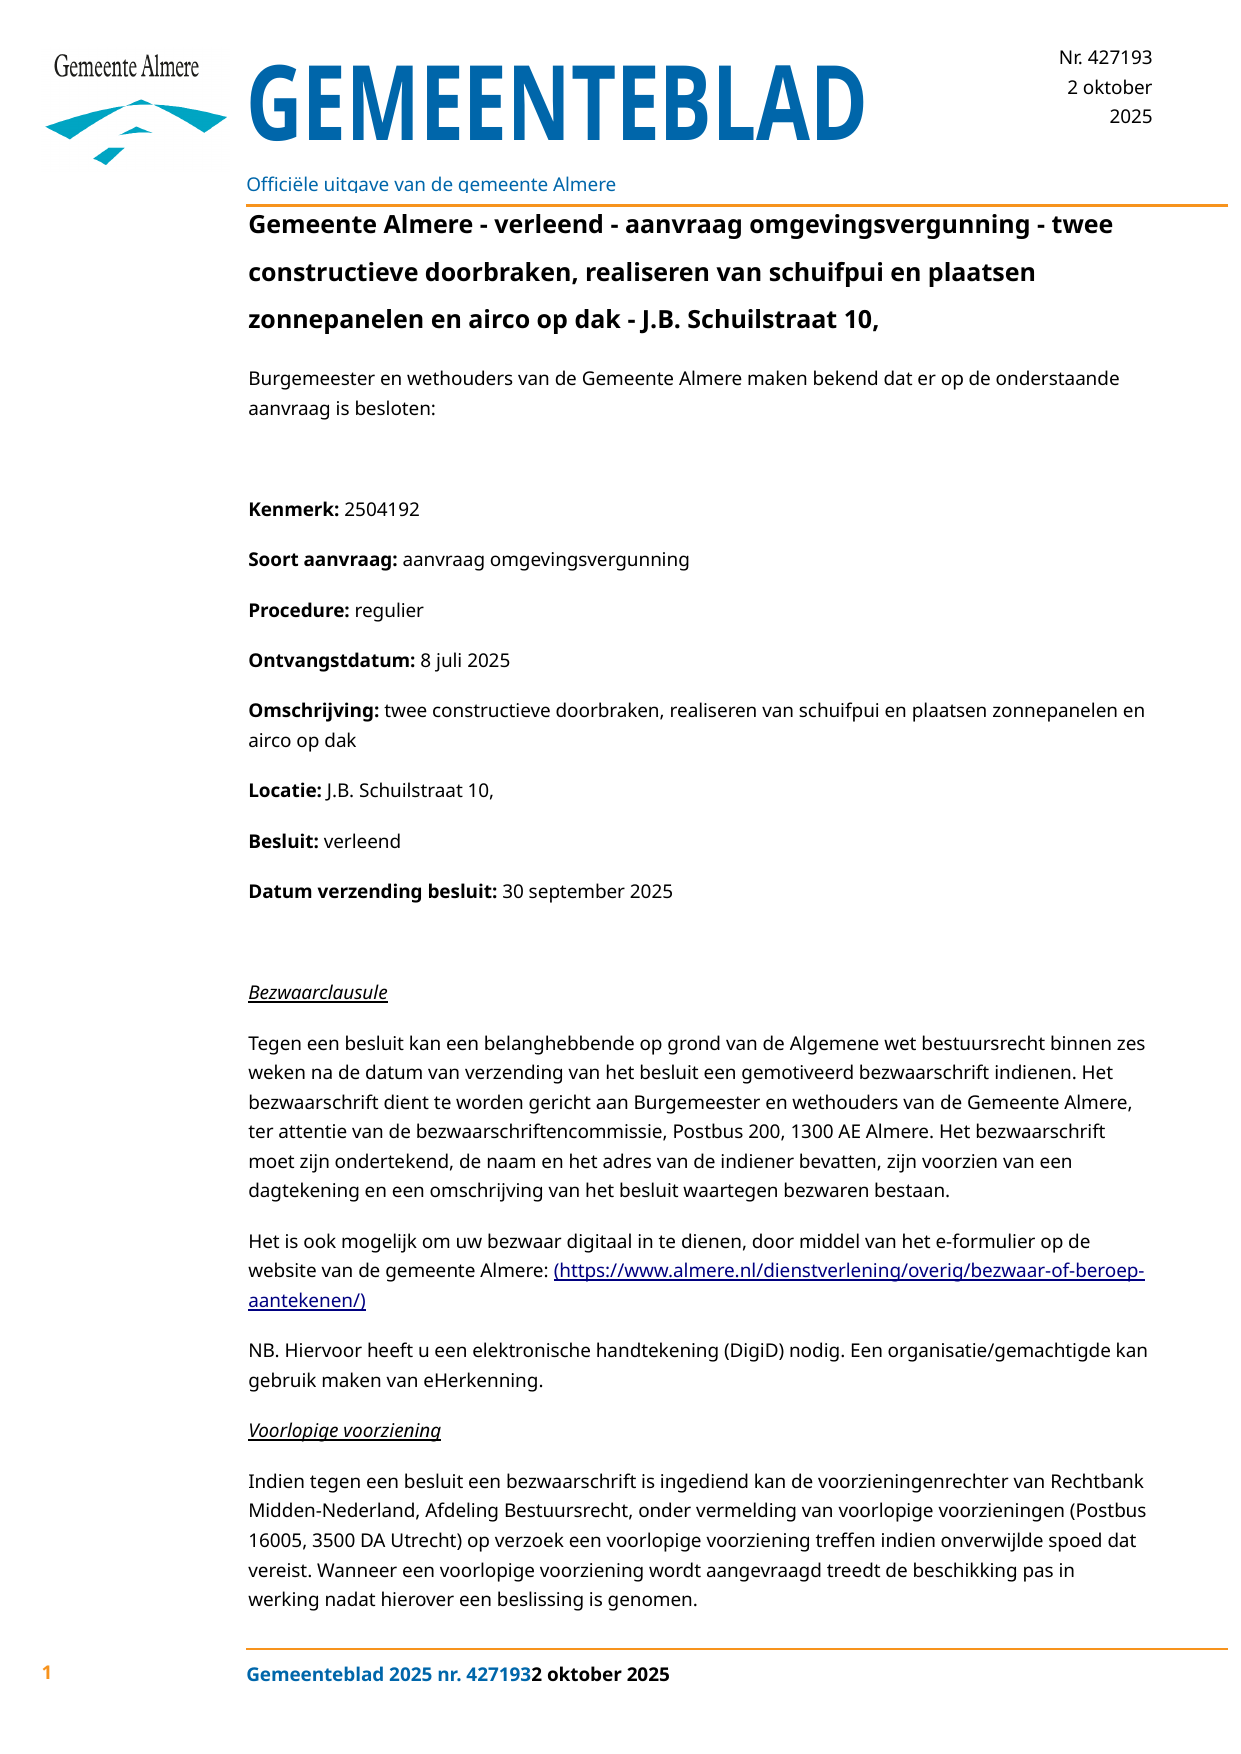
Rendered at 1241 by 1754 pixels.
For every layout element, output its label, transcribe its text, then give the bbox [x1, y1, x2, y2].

picture [41, 47, 231, 172]
text Burgemeester en wethouders van de Gemeente Almere maken bekend dat er op de onderstaande aanvraag is besloten: [248, 366, 1152, 421]
text Locatie: J.B. Schuilstraat 10, [248, 778, 1152, 803]
text Omschrijving: twee constructieve doorbraken, realiseren van schuifpui en plaatsen zonnepanelen en airco op dak [248, 698, 1152, 753]
text Indien tegen een besluit een bezwaarschrift is ingediend kan de voorzieningenrechter van Rechtbank Midden-Nederland, Afdeling Bestuursrecht, onder vermelding van voorlopige voorzieningen (Postbus 16005, 3500 DA Utrecht) op verzoek een voorlopige voorziening treffen indien onverwijlde spoed dat vereist. Wanneer een voorlopige voorziening wordt aangevraagd treedt de beschikking pas in werking nadat hierover een beslissing is genomen. [248, 1468, 1152, 1612]
text Besluit: verleend [248, 828, 1152, 854]
text Tegen een besluit kan een belanghebbende op grond van de Algemene wet bestuursrecht binnen zes weken na de datum van verzending van het besluit een gemotiveerd bezwaarschrift indienen. Het bezwaarschrift dient te worden gericht aan Burgemeester en wethouders van de Gemeente Almere, ter attentie van de bezwaarschriftencommissie, Postbus 200, 1300 AE Almere. Het bezwaarschrift moet zijn ondertekend, de naam en het adres van de indiener bevatten, zijn voorzien van een dagtekening en een omschrijving van het besluit waartegen bezwaren bestaan. [248, 1030, 1152, 1203]
text NB. Hiervoor heeft u een elektronische handtekening (DigiD) nodig. Een organisatie/gemachtigde kan gebruik maken van eHerkenning. [248, 1338, 1152, 1393]
text Datum verzending besluit: 30 september 2025 [248, 878, 1152, 904]
text Bezwaarclausule [248, 979, 1152, 1005]
text Gemeente Almere - verleend - aanvraag omgevingsvergunning - twee constructieve doorbraken, realiseren van schuifpui en plaatsen zonnepanelen en airco op dak - J.B. Schuilstraat 10, [248, 207, 1152, 336]
text Soort aanvraag: aanvraag omgevingsvergunning [248, 546, 1152, 572]
text Procedure: regulier [248, 597, 1152, 622]
text Het is ook mogelijk om uw bezwaar digitaal in te dienen, door middel van het e-formulier op de website van de gemeente Almere: (https://www.almere.nl/dienstverlening/overig/bezwaar-of-beroep-aantekenen/) [248, 1228, 1152, 1313]
text Ontvangstdatum: 8 juli 2025 [248, 647, 1152, 673]
text Kenmerk: 2504192 [248, 496, 1152, 522]
text Voorlopige voorziening [248, 1418, 1152, 1443]
